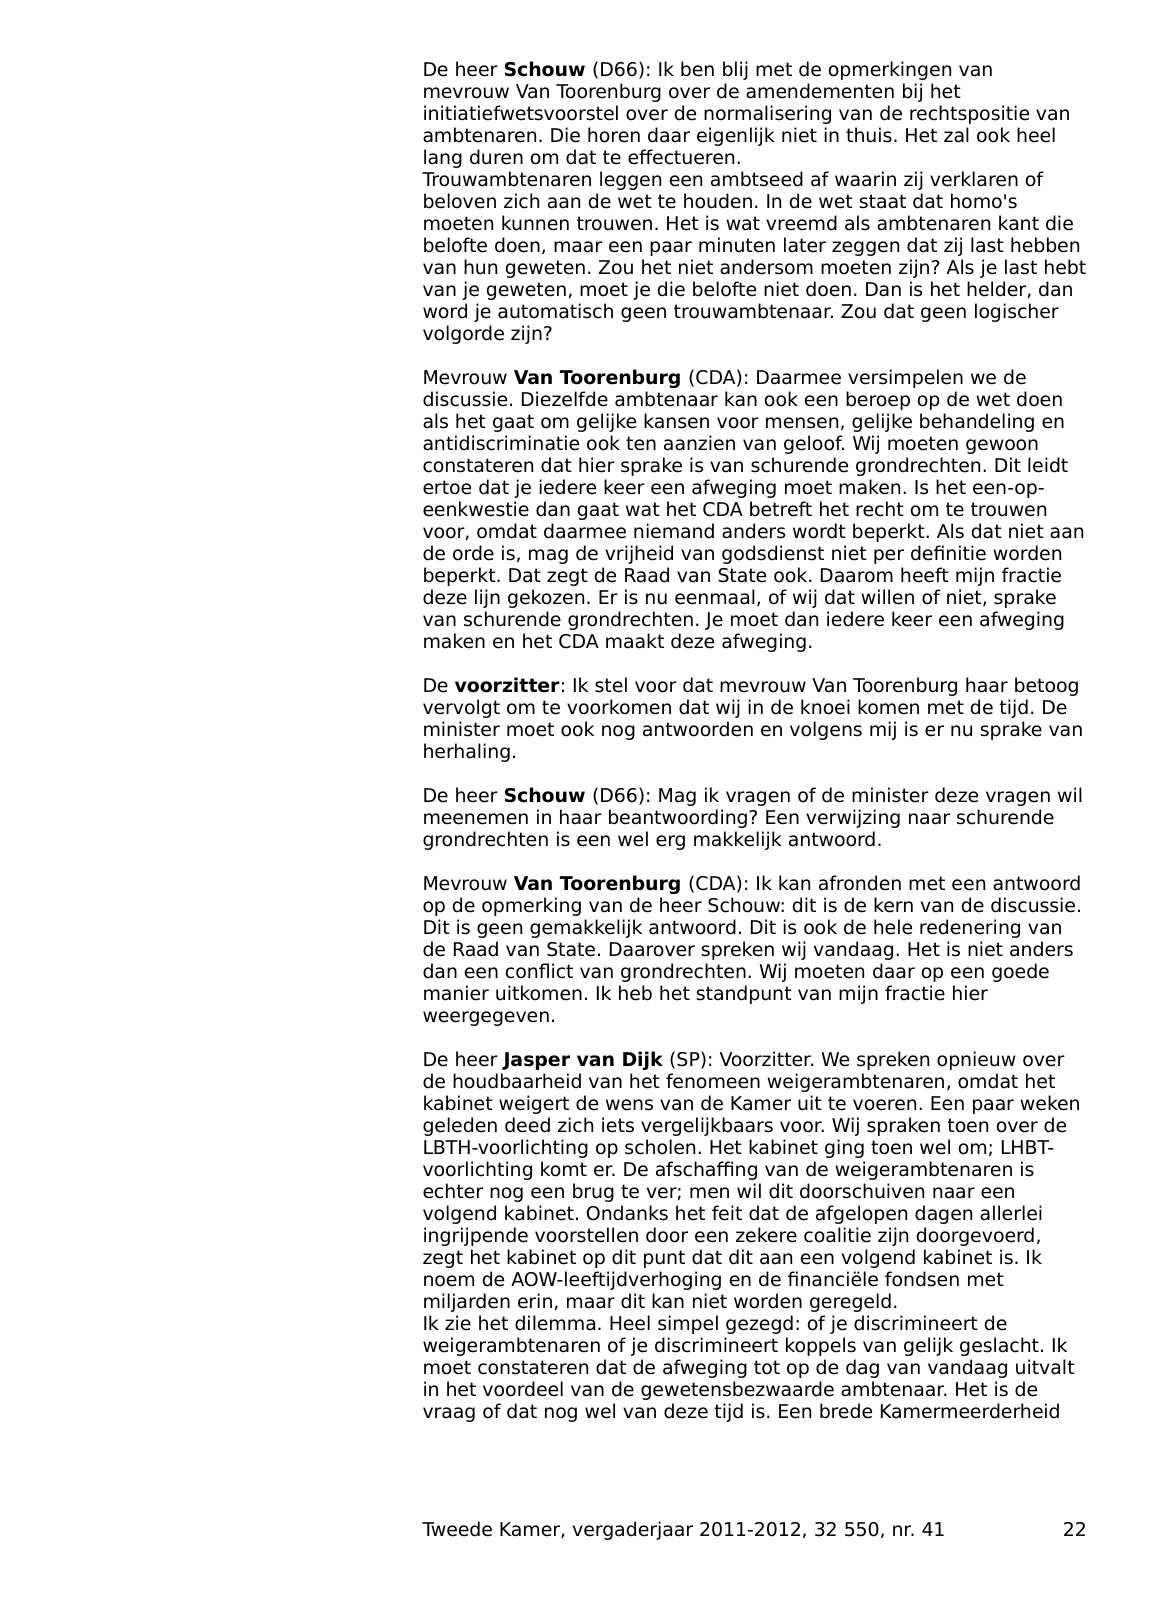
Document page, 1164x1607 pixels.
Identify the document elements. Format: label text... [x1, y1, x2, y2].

text Trouwambtenaren leggen een ambtseed af waarin zij verklaren of beloven zich aan de wet te houden. In de wet staat dat homo's moeten kunnen trouwen. Het is wat vreemd als ambtenaren kant die belofte doen, maar een paar minuten later zeggen dat zij last hebben van hun geweten. Zou het niet andersom moeten zijn? Als je last hebt van je geweten, moet je die belofte niet doen. Dan is het helder, dan word je automatisch geen trouwambtenaar. Zou dat geen logischer volgorde zijn? [422, 169, 1087, 345]
text De voorzitter: Ik stel voor dat mevrouw Van Toorenburg haar betoog vervolgt om te voorkomen dat wij in de knoei komen met de tijd. De minister moet ook nog antwoorden en volgens mij is er nu sprake van herhaling. [422, 675, 1087, 763]
text De heer Schouw (D66): Ik ben blij met de opmerkingen van mevrouw Van Toorenburg over de amendementen bij het initiatiefwetsvoorstel over de normalisering van de rechtspositie van ambtenaren. Die horen daar eigenlijk niet in thuis. Het zal ook heel lang duren om dat te effectueren. [422, 59, 1087, 169]
text Mevrouw Van Toorenburg (CDA): Ik kan afronden met een antwoord op de opmerking van de heer Schouw: dit is de kern van de discussie. Dit is geen gemakkelijk antwoord. Dit is ook de hele redenering van de Raad van State. Daarover spreken wij vandaag. Het is niet anders dan een conflict van grondrechten. Wij moeten daar op een goede manier uitkomen. Ik heb het standpunt van mijn fractie hier weergegeven. [422, 873, 1087, 1027]
text Mevrouw Van Toorenburg (CDA): Daarmee versimpelen we de discussie. Diezelfde ambtenaar kan ook een beroep op de wet doen als het gaat om gelijke kansen voor mensen, gelijke behandeling en antidiscriminatie ook ten aanzien van geloof. Wij moeten gewoon constateren dat hier sprake is van schurende grondrechten. Dit leidt ertoe dat je iedere keer een afweging moet maken. Is het een-op-eenkwestie dan gaat wat het CDA betreft het recht om te trouwen voor, omdat daarmee niemand anders wordt beperkt. Als dat niet aan de orde is, mag de vrijheid van godsdienst niet per definitie worden beperkt. Dat zegt de Raad van State ook. Daarom heeft mijn fractie deze lijn gekozen. Er is nu eenmaal, of wij dat willen of niet, sprake van schurende grondrechten. Je moet dan iedere keer een afweging maken en het CDA maakt deze afweging. [422, 367, 1087, 653]
text De heer Jasper van Dijk (SP): Voorzitter. We spreken opnieuw over de houdbaarheid van het fenomeen weigerambtenaren, omdat het kabinet weigert de wens van de Kamer uit te voeren. Een paar weken geleden deed zich iets vergelijkbaars voor. Wij spraken toen over de LBTH-voorlichting op scholen. Het kabinet ging toen wel om; LHBT-voorlichting komt er. De afschaffing van de weigerambtenaren is echter nog een brug te ver; men wil dit doorschuiven naar een volgend kabinet. Ondanks het feit dat de afgelopen dagen allerlei ingrijpende voorstellen door een zekere coalitie zijn doorgevoerd, zegt het kabinet op dit punt dat dit aan een volgend kabinet is. Ik noem de AOW-leeftijdverhoging en de financiële fondsen met miljarden erin, maar dit kan niet worden geregeld. [422, 1049, 1087, 1313]
text De heer Schouw (D66): Mag ik vragen of de minister deze vragen wil meenemen in haar beantwoording? Een verwijzing naar schurende grondrechten is een wel erg makkelijk antwoord. [422, 785, 1087, 851]
text Ik zie het dilemma. Heel simpel gezegd: of je discrimineert de weigerambtenaren of je discrimineert koppels van gelijk geslacht. Ik moet constateren dat de afweging tot op de dag van vandaag uitvalt in het voordeel van de gewetensbezwaarde ambtenaar. Het is de vraag of dat nog wel van deze tijd is. Een brede Kamermeerderheid [422, 1313, 1087, 1423]
